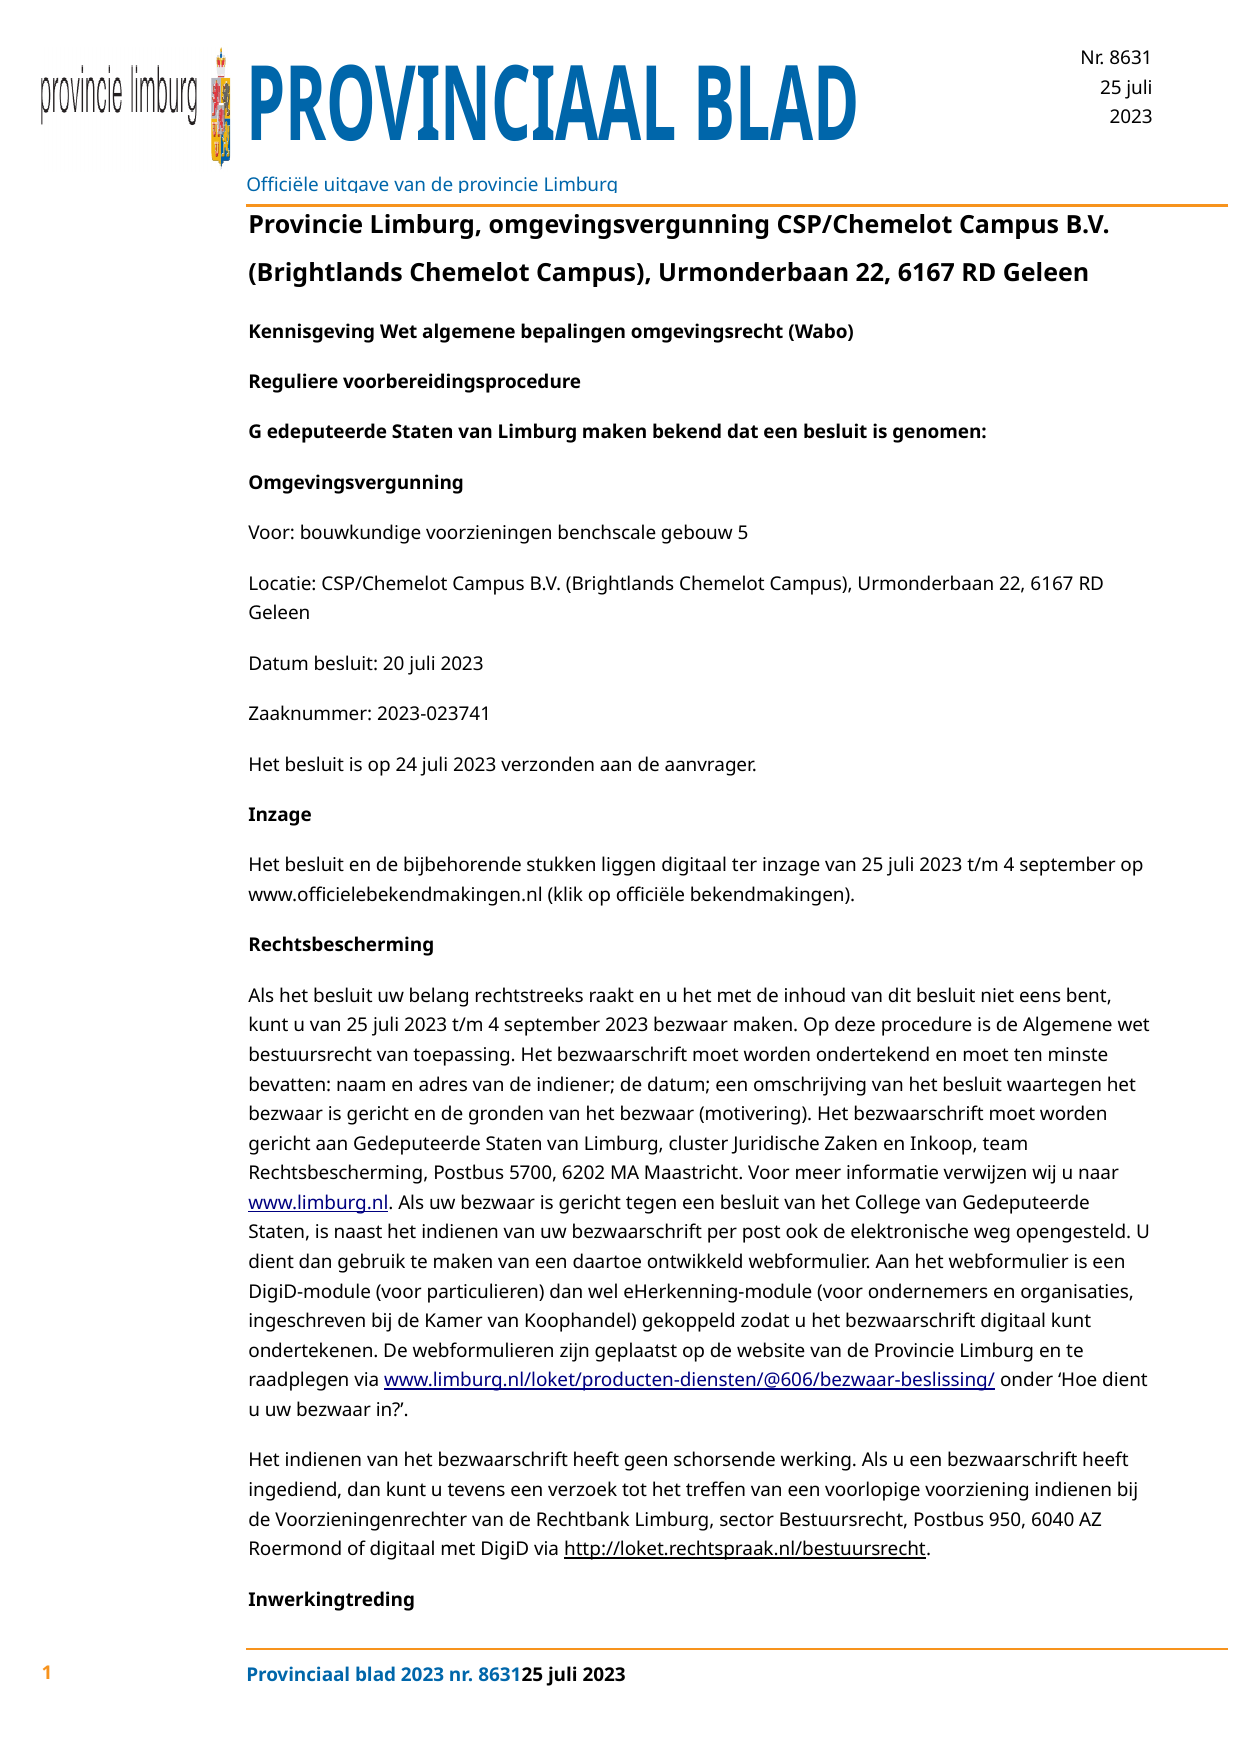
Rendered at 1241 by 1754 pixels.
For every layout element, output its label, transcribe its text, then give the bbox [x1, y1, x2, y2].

text Provincie Limburg, omgevingsvergunning CSP/Chemelot Campus B.V. (Brightlands Chemelot Campus), Urmonderbaan 22, 6167 RD Geleen [248, 207, 1152, 288]
text Omgevingsvergunning [248, 469, 1152, 495]
text Het indienen van het bezwaarschrift heeft geen schorsende werking. Als u een bezwaarschrift heeft ingediend, dan kunt u tevens een verzoek tot het treffen van een voorlopige voorziening indienen bij de Voorzieningenrechter van de Rechtbank Limburg, sector Bestuursrecht, Postbus 950, 6040 AZ Roermond of digitaal met DigiD via http://loket.rechtspraak.nl/bestuursrecht. [248, 1447, 1152, 1561]
text Inwerkingtreding [248, 1586, 1152, 1612]
text Voor: bouwkundige voorzieningen benchscale gebouw 5 [248, 519, 1152, 545]
text Als het besluit uw belang rechtstreeks raakt en u het met de inhoud van dit besluit niet eens bent, kunt u van 25 juli 2023 t/m 4 september 2023 bezwaar maken. Op deze procedure is de Algemene wet bestuursrecht van toepassing. Het bezwaarschrift moet worden ondertekend en moet ten minste bevatten: naam en adres van de indiener; de datum; een omschrijving van het besluit waartegen het bezwaar is gericht en de gronden van het bezwaar (motivering). Het bezwaarschrift moet worden gericht aan Gedeputeerde Staten van Limburg, cluster Juridische Zaken en Inkoop, team Rechtsbescherming, Postbus 5700, 6202 MA Maastricht. Voor meer informatie verwijzen wij u naar www.limburg.nl. Als uw bezwaar is gericht tegen een besluit van het College van Gedeputeerde Staten, is naast het indienen van uw bezwaarschrift per post ook de elektronische weg opengesteld. U dient dan gebruik te maken van een daartoe ontwikkeld webformulier. Aan het webformulier is een DigiD-module (voor particulieren) dan wel eHerkenning-module (voor ondernemers en organisaties, ingeschreven bij de Kamer van Koophandel) gekoppeld zodat u het bezwaarschrift digitaal kunt ondertekenen. De webformulieren zijn geplaatst op de website van de Provincie Limburg en te raadplegen via www.limburg.nl/loket/producten-diensten/@606/bezwaar-beslissing/ onder ‘Hoe dient u uw bezwaar in?’. [248, 982, 1152, 1422]
text Het besluit en de bijbehorende stukken liggen digitaal ter inzage van 25 juli 2023 t/m 4 september op www.officielebekendmakingen.nl (klik op officiële bekendmakingen). [248, 852, 1152, 907]
picture [41, 47, 231, 172]
text Zaaknummer: 2023-023741 [248, 700, 1152, 726]
text Rechtsbescherming [248, 932, 1152, 957]
text Inzage [248, 801, 1152, 827]
text Locatie: CSP/Chemelot Campus B.V. (Brightlands Chemelot Campus), Urmonderbaan 22, 6167 RD Geleen [248, 570, 1152, 625]
text Datum besluit: 20 juli 2023 [248, 650, 1152, 676]
text G edeputeerde Staten van Limburg maken bekend dat een besluit is genomen: [248, 419, 1152, 444]
text Het besluit is op 24 juli 2023 verzonden aan de aanvrager. [248, 751, 1152, 777]
text Kennisgeving Wet algemene bepalingen omgevingsrecht (Wabo) [248, 318, 1152, 344]
text Reguliere voorbereidingsprocedure [248, 368, 1152, 394]
